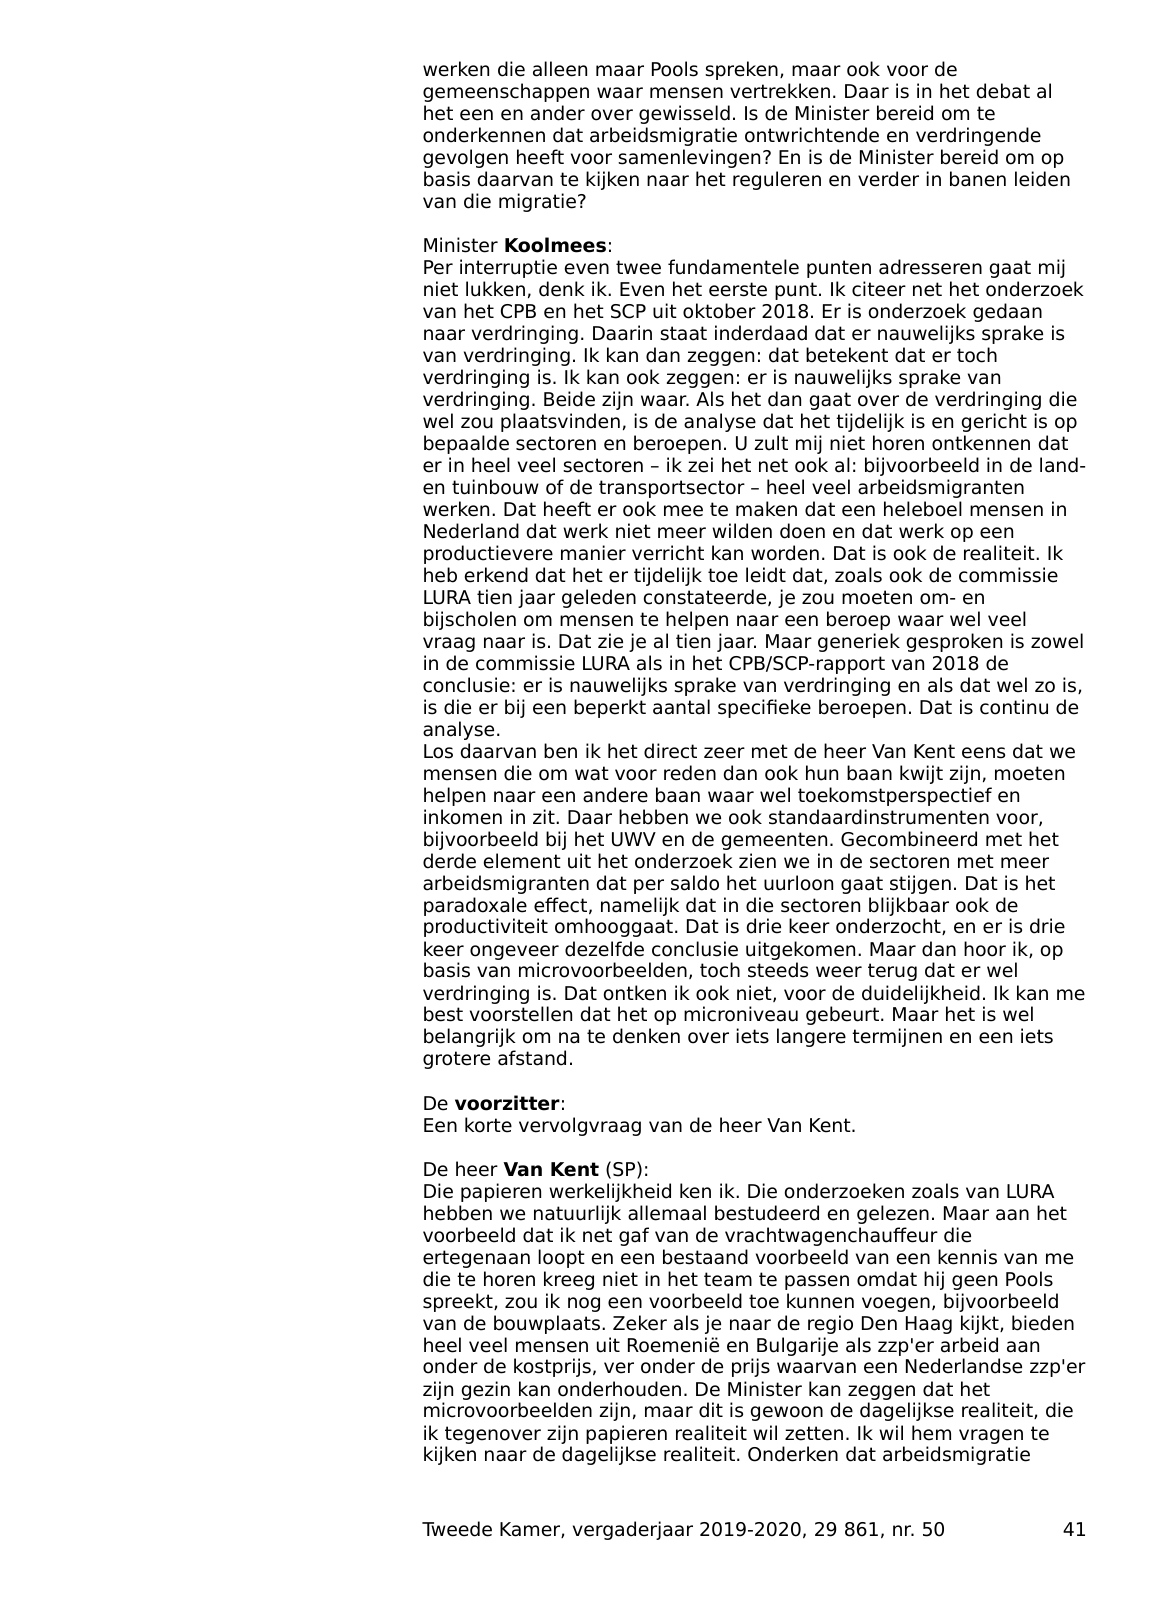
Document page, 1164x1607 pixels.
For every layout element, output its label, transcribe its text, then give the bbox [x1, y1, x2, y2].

text Per interruptie even twee fundamentele punten adresseren gaat mij niet lukken, denk ik. Even het eerste punt. Ik citeer net het onderzoek van het CPB en het SCP uit oktober 2018. Er is onderzoek gedaan naar verdringing. Daarin staat inderdaad dat er nauwelijks sprake is van verdringing. Ik kan dan zeggen: dat betekent dat er toch verdringing is. Ik kan ook zeggen: er is nauwelijks sprake van verdringing. Beide zijn waar. Als het dan gaat over de verdringing die wel zou plaatsvinden, is de analyse dat het tijdelijk is en gericht is op bepaalde sectoren en beroepen. U zult mij niet horen ontkennen dat er in heel veel sectoren – ik zei het net ook al: bijvoorbeeld in de land- en tuinbouw of de transportsector – heel veel arbeidsmigranten werken. Dat heeft er ook mee te maken dat een heleboel mensen in Nederland dat werk niet meer wilden doen en dat werk op een productievere manier verricht kan worden. Dat is ook de realiteit. Ik heb erkend dat het er tijdelijk toe leidt dat, zoals ook de commissie LURA tien jaar geleden constateerde, je zou moeten om- en bijscholen om mensen te helpen naar een beroep waar wel veel vraag naar is. Dat zie je al tien jaar. Maar generiek gesproken is zowel in de commissie LURA als in het CPB/SCP-rapport van 2018 de conclusie: er is nauwelijks sprake van verdringing en als dat wel zo is, is die er bij een beperkt aantal specifieke beroepen. Dat is continu de analyse. [422, 257, 1087, 741]
text De heer Van Kent (SP): [422, 1159, 1087, 1181]
text Die papieren werkelijkheid ken ik. Die onderzoeken zoals van LURA hebben we natuurlijk allemaal bestudeerd en gelezen. Maar aan het voorbeeld dat ik net gaf van de vrachtwagenchauffeur die ertegenaan loopt en een bestaand voorbeeld van een kennis van me die te horen kreeg niet in het team te passen omdat hij geen Pools spreekt, zou ik nog een voorbeeld toe kunnen voegen, bijvoorbeeld van de bouwplaats. Zeker als je naar de regio Den Haag kijkt, bieden heel veel mensen uit Roemenië en Bulgarije als zzp'er arbeid aan onder de kostprijs, ver onder de prijs waarvan een Nederlandse zzp'er zijn gezin kan onderhouden. De Minister kan zeggen dat het microvoorbeelden zijn, maar dit is gewoon de dagelijkse realiteit, die ik tegenover zijn papieren realiteit wil zetten. Ik wil hem vragen te kijken naar de dagelijkse realiteit. Onderken dat arbeidsmigratie [422, 1181, 1087, 1466]
text Een korte vervolgvraag van de heer Van Kent. [422, 1114, 1087, 1136]
text werken die alleen maar Pools spreken, maar ook voor de gemeenschappen waar mensen vertrekken. Daar is in het debat al het een en ander over gewisseld. Is de Minister bereid om te onderkennen dat arbeidsmigratie ontwrichtende en verdringende gevolgen heeft voor samenlevingen? En is de Minister bereid om op basis daarvan te kijken naar het reguleren en verder in banen leiden van die migratie? [422, 59, 1087, 213]
text De voorzitter: [422, 1092, 1087, 1114]
text Los daarvan ben ik het direct zeer met de heer Van Kent eens dat we mensen die om wat voor reden dan ook hun baan kwijt zijn, moeten helpen naar een andere baan waar wel toekomstperspectief en inkomen in zit. Daar hebben we ook standaardinstrumenten voor, bijvoorbeeld bij het UWV en de gemeenten. Gecombineerd met het derde element uit het onderzoek zien we in de sectoren met meer arbeidsmigranten dat per saldo het uurloon gaat stijgen. Dat is het paradoxale effect, namelijk dat in die sectoren blijkbaar ook de productiviteit omhooggaat. Dat is drie keer onderzocht, en er is drie keer ongeveer dezelfde conclusie uitgekomen. Maar dan hoor ik, op basis van microvoorbeelden, toch steeds weer terug dat er wel verdringing is. Dat ontken ik ook niet, voor de duidelijkheid. Ik kan me best voorstellen dat het op microniveau gebeurt. Maar het is wel belangrijk om na te denken over iets langere termijnen en een iets grotere afstand. [422, 741, 1087, 1070]
text Minister Koolmees: [422, 235, 1087, 257]
